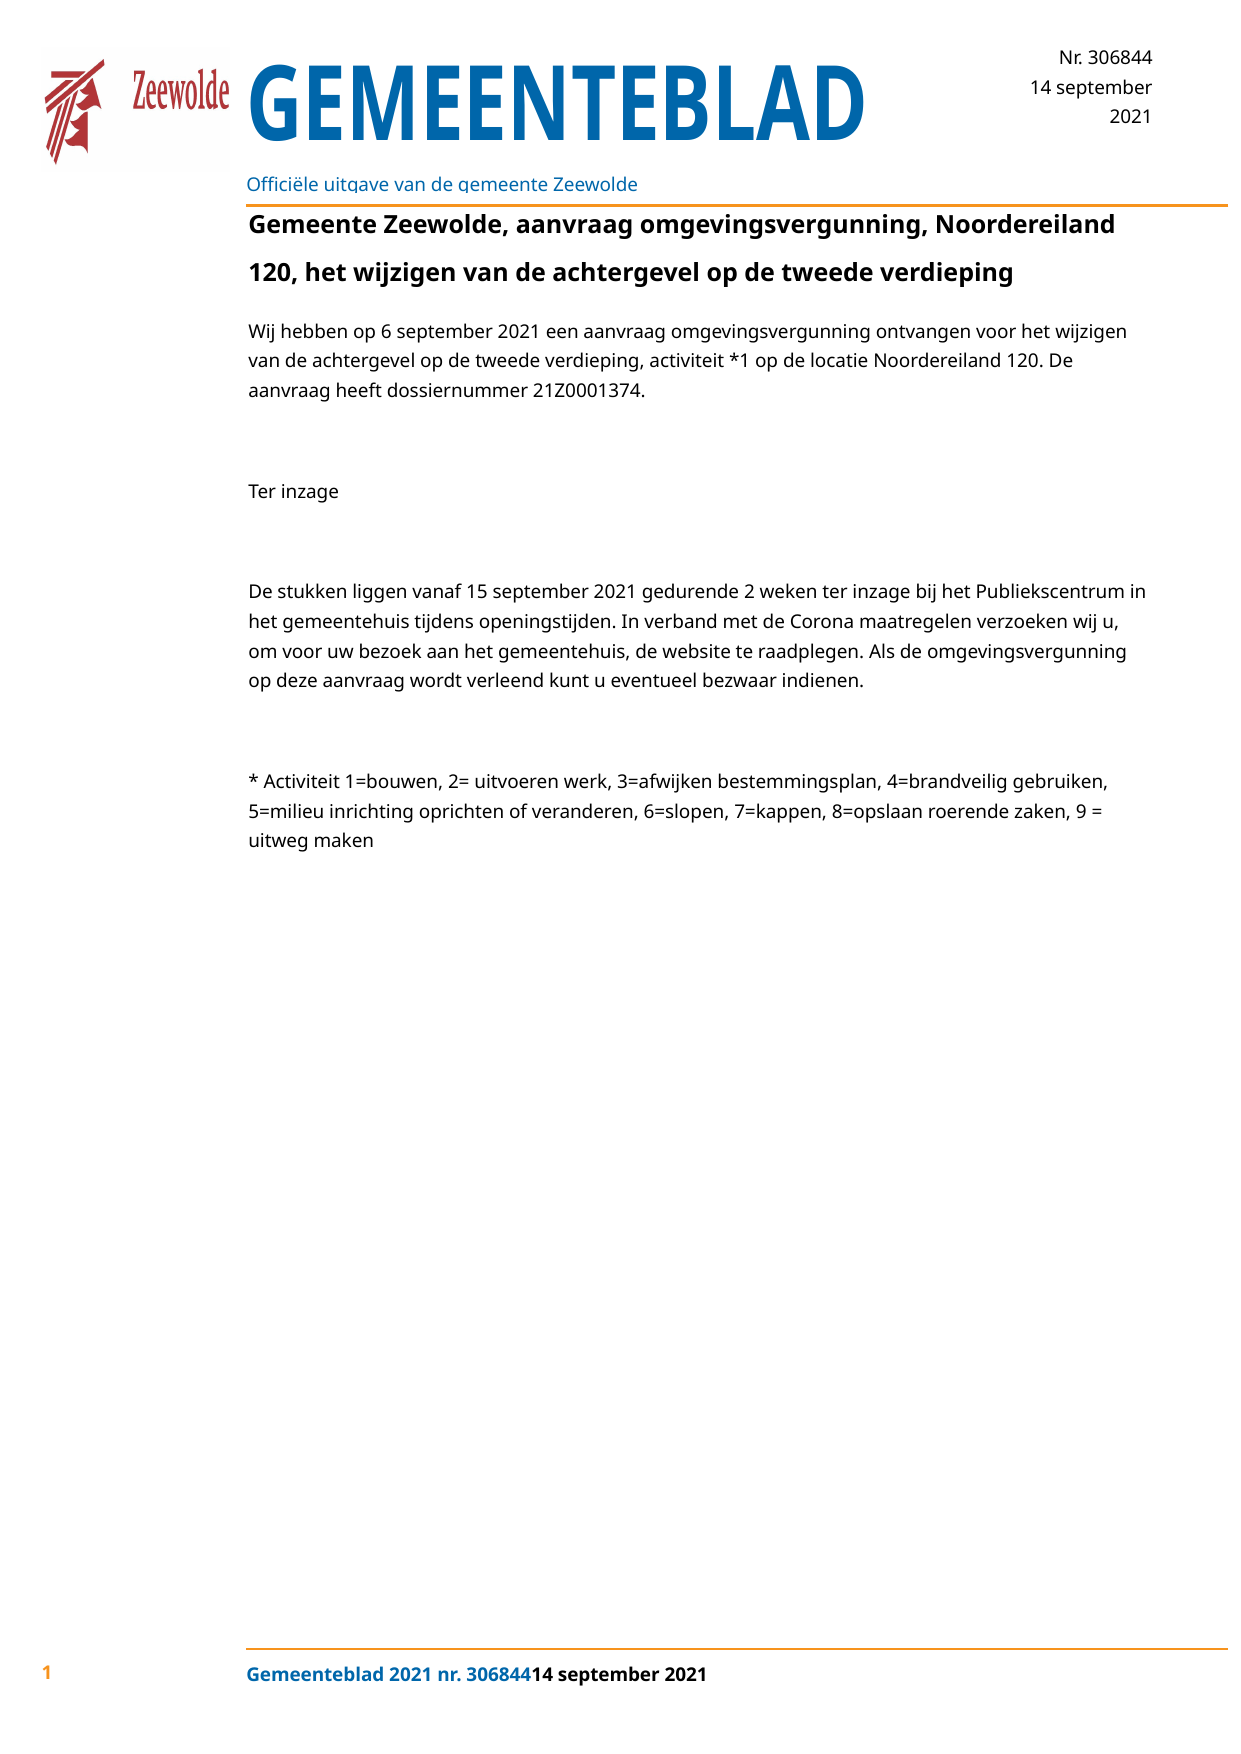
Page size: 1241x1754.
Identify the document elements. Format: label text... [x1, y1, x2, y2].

text De stukken liggen vanaf 15 september 2021 gedurende 2 weken ter inzage bij het Publiekscentrum in het gemeentehuis tijdens openingstijden. In verband met de Corona maatregelen verzoeken wij u, om voor uw bezoek aan het gemeentehuis, de website te raadplegen. Als de omgevingsvergunning op deze aanvraag wordt verleend kunt u eventueel bezwaar indienen. [248, 579, 1152, 693]
text Ter inzage [248, 478, 1152, 504]
text Wij hebben op 6 september 2021 een aanvraag omgevingsvergunning ontvangen voor het wijzigen van de achtergevel op de tweede verdieping, activiteit *1 op de locatie Noordereiland 120. De aanvraag heeft dossiernummer 21Z0001374. [248, 318, 1152, 403]
text * Activiteit 1=bouwen, 2= uitvoeren werk, 3=afwijken bestemmingsplan, 4=brandveilig gebruiken, 5=milieu inrichting oprichten of veranderen, 6=slopen, 7=kappen, 8=opslaan roerende zaken, 9 = uitweg maken [248, 768, 1152, 853]
picture [41, 47, 231, 172]
text Gemeente Zeewolde, aanvraag omgevingsvergunning, Noordereiland 120, het wijzigen van de achtergevel op de tweede verdieping [248, 207, 1152, 288]
